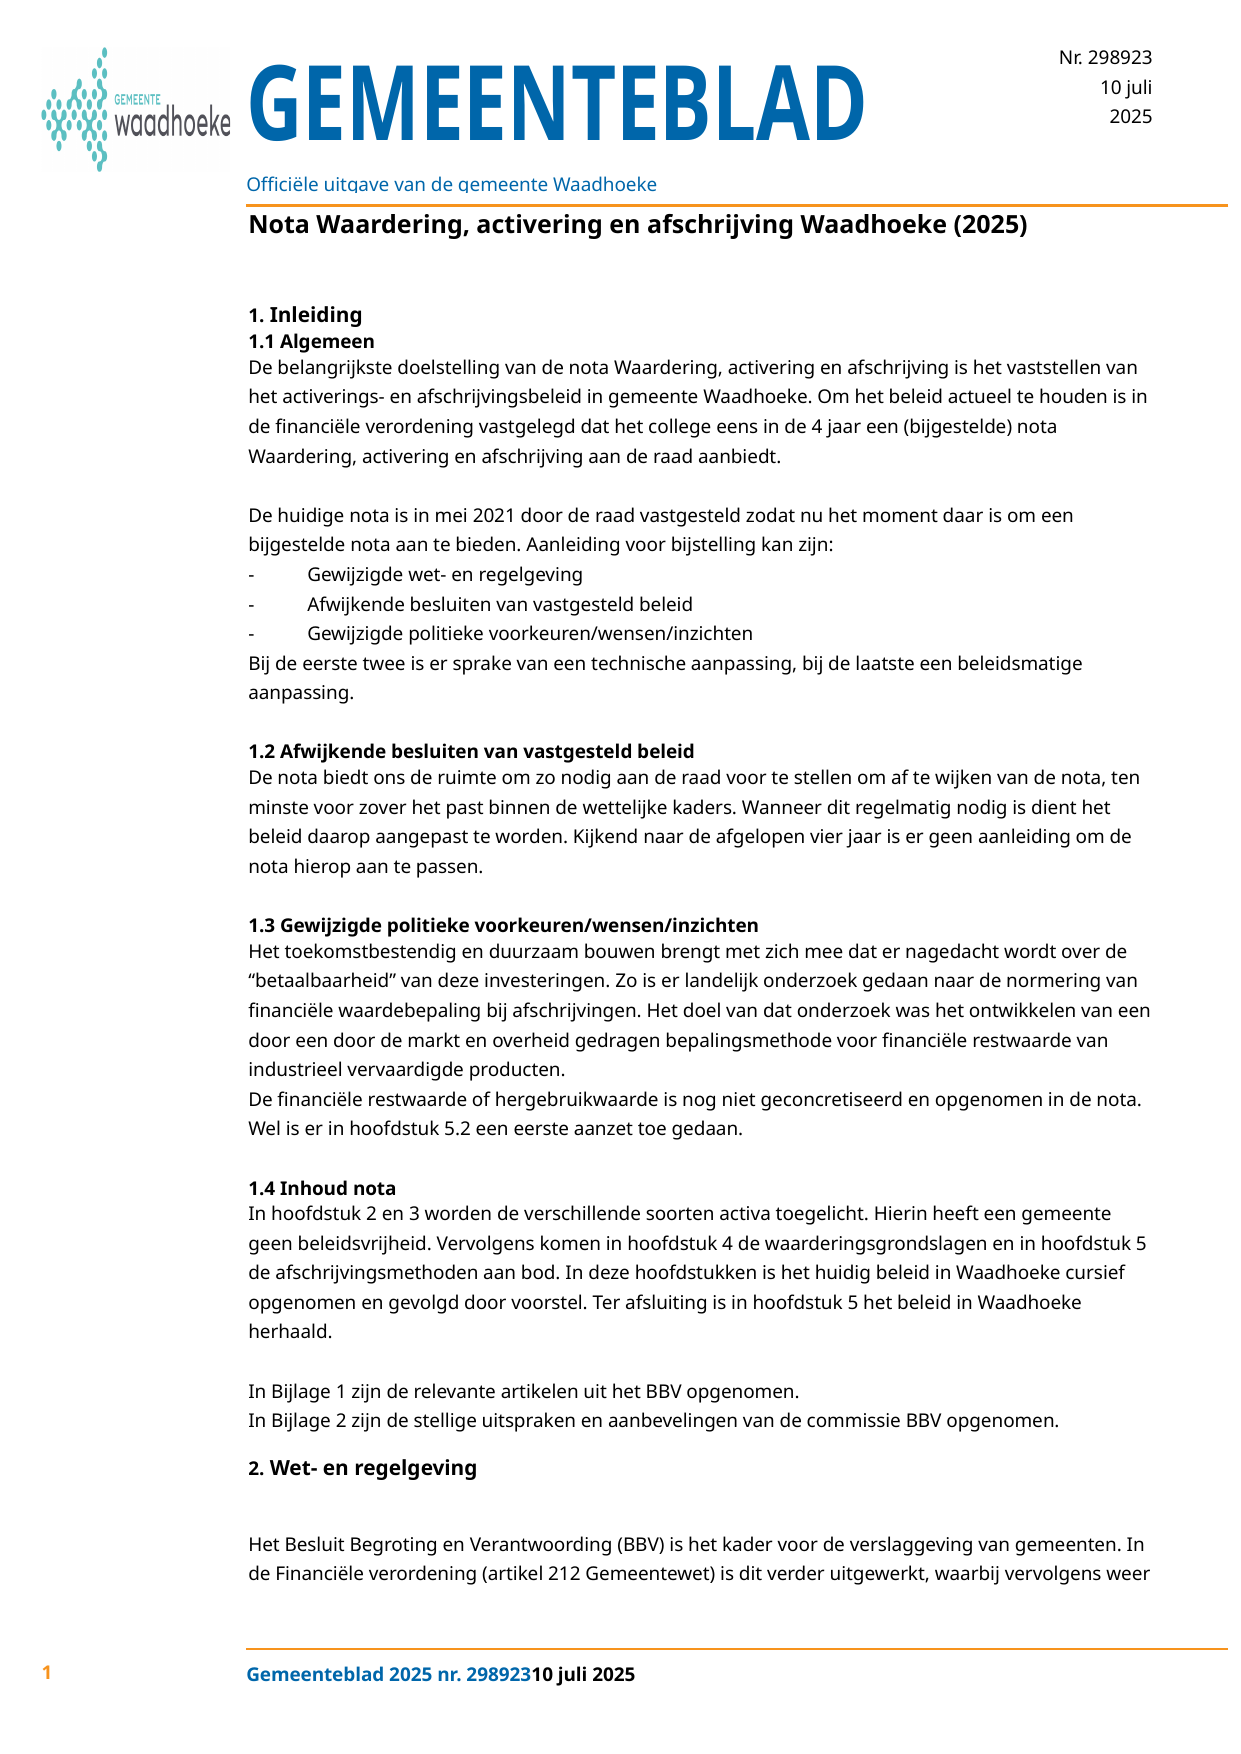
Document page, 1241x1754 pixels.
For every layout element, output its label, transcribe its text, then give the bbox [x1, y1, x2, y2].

text Het Besluit Begroting en Verantwoording (BBV) is het kader voor de verslaggeving van gemeenten. In de Financiële verordening (artikel 212 Gemeentewet) is dit verder uitgewerkt, waarbij vervolgens weer [248, 1531, 1152, 1586]
text 1.2 Afwijkende besluiten van vastgesteld beleid [248, 739, 1152, 764]
text De huidige nota is in mei 2021 door de raad vastgesteld zodat nu het moment daar is om een bijgestelde nota aan te bieden. Aanleiding voor bijstelling kan zijn: [248, 502, 1152, 557]
picture [41, 47, 231, 172]
text De belangrijkste doelstelling van de nota Waardering, activering en afschrijving is het vaststellen van het activerings- en afschrijvingsbeleid in gemeente Waadhoeke. Om het beleid actueel te houden is in de financiële verordening vastgelegd dat het college eens in de 4 jaar een (bijgestelde) nota Waardering, activering en afschrijving aan de raad aanbiedt. [248, 354, 1152, 468]
list Gewijzigde politieke voorkeuren/wensen/inzichten [248, 620, 1152, 646]
list Afwijkende besluiten van vastgesteld beleid [248, 591, 1152, 616]
text In hoofdstuk 2 en 3 worden de verschillende soorten activa toegelicht. Hierin heeft een gemeente geen beleidsvrijheid. Vervolgens komen in hoofdstuk 4 de waarderingsgrondslagen en in hoofdstuk 5 de afschrijvingsmethoden aan bod. In deze hoofdstukken is het huidig beleid in Waadhoeke cursief opgenomen en gevolgd door voorstel. Ter afsluiting is in hoofdstuk 5 het beleid in Waadhoeke herhaald. [248, 1200, 1152, 1344]
text 1.3 Gewijzigde politieke voorkeuren/wensen/inzichten [248, 912, 1152, 938]
text In Bijlage 2 zijn de stellige uitspraken en aanbevelingen van de commissie BBV opgenomen. [248, 1407, 1152, 1433]
text 1. Inleiding [248, 300, 1152, 328]
text Wel is er in hoofdstuk 5.2 een eerste aanzet toe gedaan. [248, 1116, 1152, 1141]
text De nota biedt ons de ruimte om zo nodig aan de raad voor te stellen om af te wijken van de nota, ten minste voor zover het past binnen de wettelijke kaders. Wanneer dit regelmatig nodig is dient het beleid daarop aangepast te worden. Kijkend naar de afgelopen vier jaar is er geen aanleiding om de nota hierop aan te passen. [248, 764, 1152, 879]
text Nota Waardering, activering en afschrijving Waadhoeke (2025) [248, 207, 1152, 241]
text 1.4 Inhoud nota [248, 1175, 1152, 1200]
text 2. Wet- en regelgeving [248, 1453, 1152, 1482]
text In Bijlage 1 zijn de relevante artikelen uit het BBV opgenomen. [248, 1378, 1152, 1404]
text De financiële restwaarde of hergebruikwaarde is nog niet geconcretiseerd en opgenomen in de nota. [248, 1086, 1152, 1112]
text 1.1 Algemeen [248, 328, 1152, 354]
text Het toekomstbestendig en duurzaam bouwen brengt met zich mee dat er nagedacht wordt over de “betaalbaarheid” van deze investeringen. Zo is er landelijk onderzoek gedaan naar de normering van financiële waardebepaling bij afschrijvingen. Het doel van dat onderzoek was het ontwikkelen van een door een door de markt en overheid gedragen bepalingsmethode voor financiële restwaarde van industrieel vervaardigde producten. [248, 938, 1152, 1082]
text Bij de eerste twee is er sprake van een technische aanpassing, bij de laatste een beleidsmatige aanpassing. [248, 650, 1152, 705]
list Gewijzigde wet- en regelgeving [248, 561, 1152, 587]
